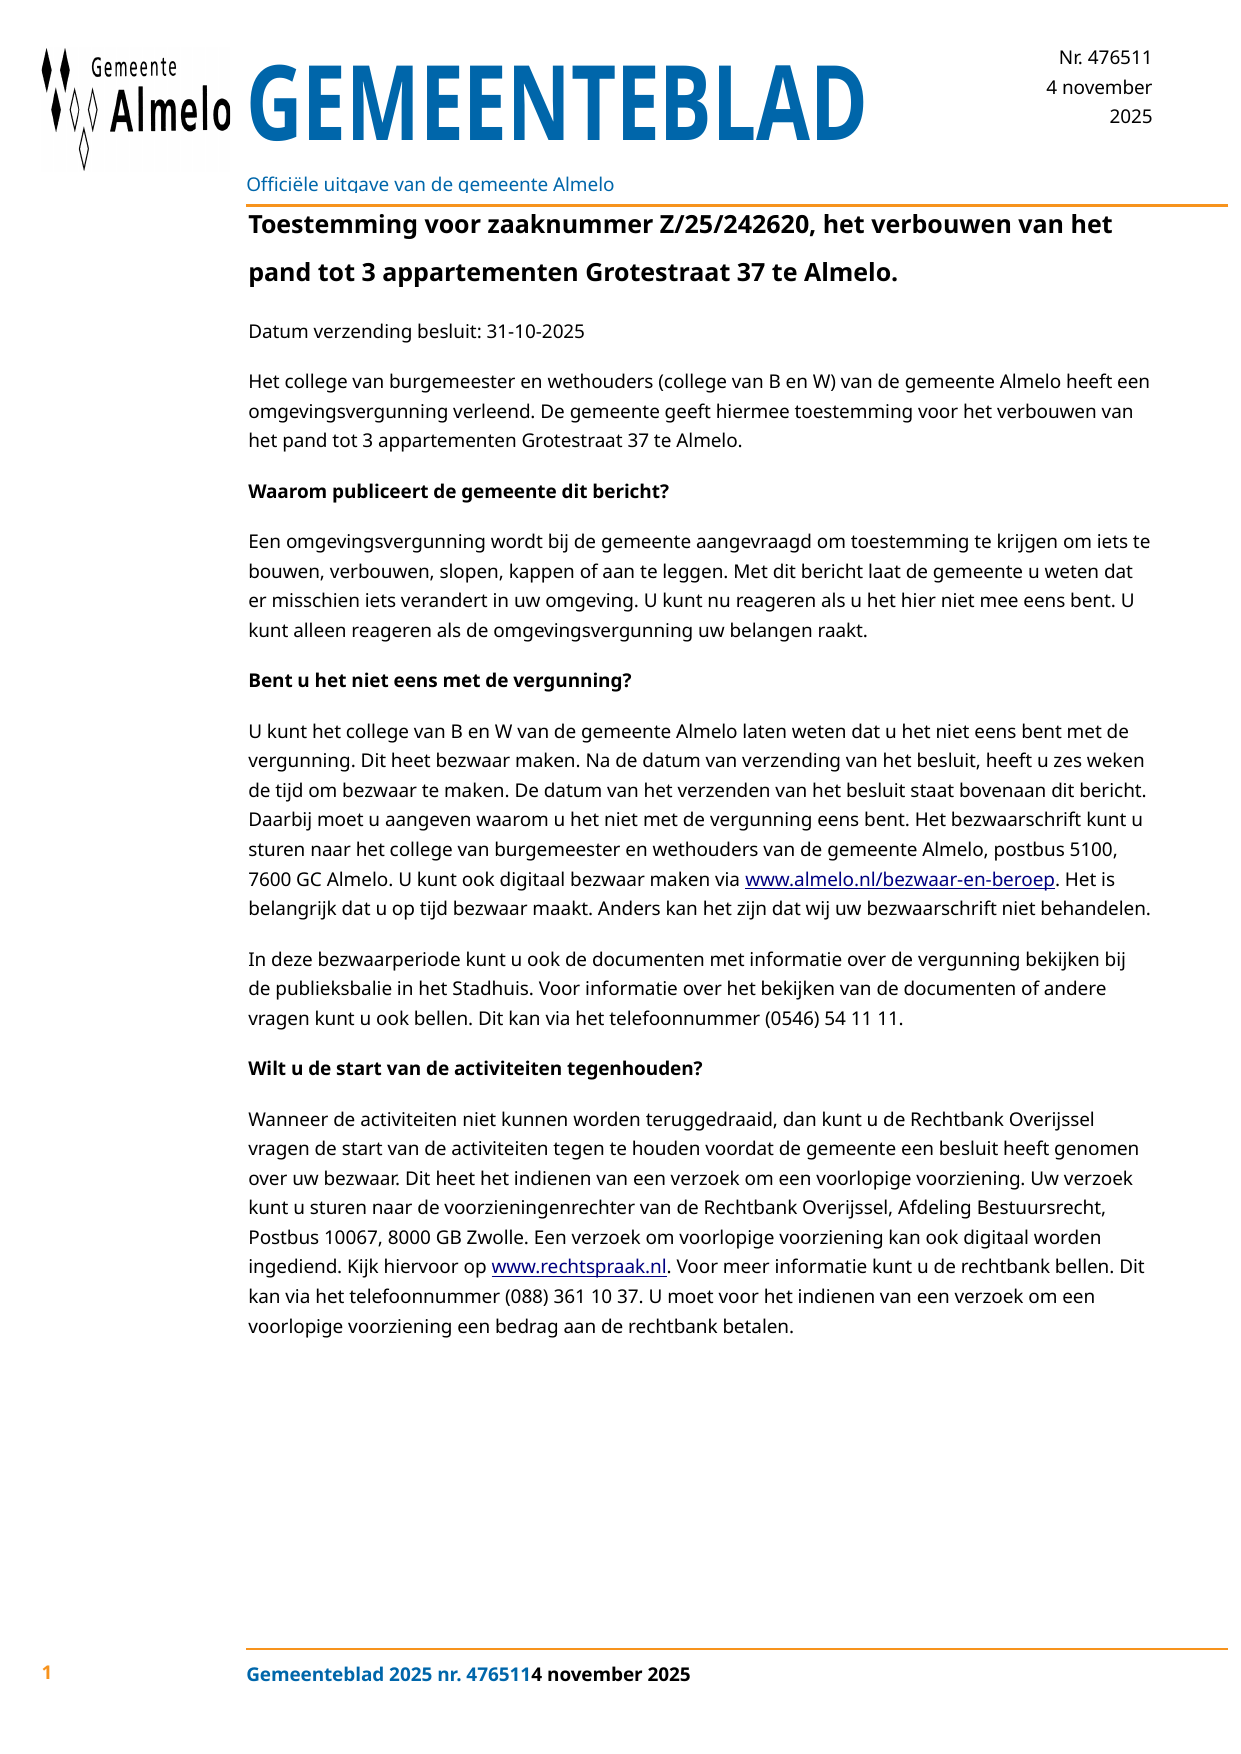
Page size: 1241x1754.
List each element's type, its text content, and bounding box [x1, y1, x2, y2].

text In deze bezwaarperiode kunt u ook de documenten met informatie over de vergunning bekijken bij de publieksbalie in het Stadhuis. Voor informatie over het bekijken van de documenten of andere vragen kunt u ook bellen. Dit kan via het telefoonnummer (0546) 54 11 11. [248, 946, 1152, 1031]
text U kunt het college van B en W van de gemeente Almelo laten weten dat u het niet eens bent met de vergunning. Dit heet bezwaar maken. Na de datum van verzending van het besluit, heeft u zes weken de tijd om bezwaar te maken. De datum van het verzenden van het besluit staat bovenaan dit bericht. Daarbij moet u aangeven waarom u het niet met de vergunning eens bent. Het bezwaarschrift kunt u sturen naar het college van burgemeester en wethouders van de gemeente Almelo, postbus 5100, 7600 GC Almelo. U kunt ook digitaal bezwaar maken via www.almelo.nl/bezwaar-en-beroep. Het is belangrijk dat u op tijd bezwaar maakt. Anders kan het zijn dat wij uw bezwaarschrift niet behandelen. [248, 718, 1152, 921]
text Wilt u de start van de activiteiten tegenhouden? [248, 1055, 1152, 1081]
text Waarom publiceert de gemeente dit bericht? [248, 478, 1152, 504]
text Bent u het niet eens met de vergunning? [248, 667, 1152, 693]
text Een omgevingsvergunning wordt bij de gemeente aangevraagd om toestemming te krijgen om iets te bouwen, verbouwen, slopen, kappen of aan te leggen. Met dit bericht laat de gemeente u weten dat er misschien iets verandert in uw omgeving. U kunt nu reageren als u het hier niet mee eens bent. U kunt alleen reageren als de omgevingsvergunning uw belangen raakt. [248, 528, 1152, 643]
text Toestemming voor zaaknummer Z/25/242620, het verbouwen van het pand tot 3 appartementen Grotestraat 37 te Almelo. [248, 207, 1152, 288]
text Wanneer de activiteiten niet kunnen worden teruggedraaid, dan kunt u de Rechtbank Overijssel vragen de start van de activiteiten tegen te houden voordat de gemeente een besluit heeft genomen over uw bezwaar. Dit heet het indienen van een verzoek om een voorlopige voorziening. Uw verzoek kunt u sturen naar de voorzieningenrechter van de Rechtbank Overijssel, Afdeling Bestuursrecht, Postbus 10067, 8000 GB Zwolle. Een verzoek om voorlopige voorziening kan ook digitaal worden ingediend. Kijk hiervoor op www.rechtspraak.nl. Voor meer informatie kunt u de rechtbank bellen. Dit kan via het telefoonnummer (088) 361 10 37. U moet voor het indienen van een verzoek om een voorlopige voorziening een bedrag aan de rechtbank betalen. [248, 1106, 1152, 1339]
text Datum verzending besluit: 31-10-2025 [248, 318, 1152, 344]
picture [41, 47, 231, 172]
text Het college van burgemeester en wethouders (college van B en W) van de gemeente Almelo heeft een omgevingsvergunning verleend. De gemeente geeft hiermee toestemming voor het verbouwen van het pand tot 3 appartementen Grotestraat 37 te Almelo. [248, 368, 1152, 453]
